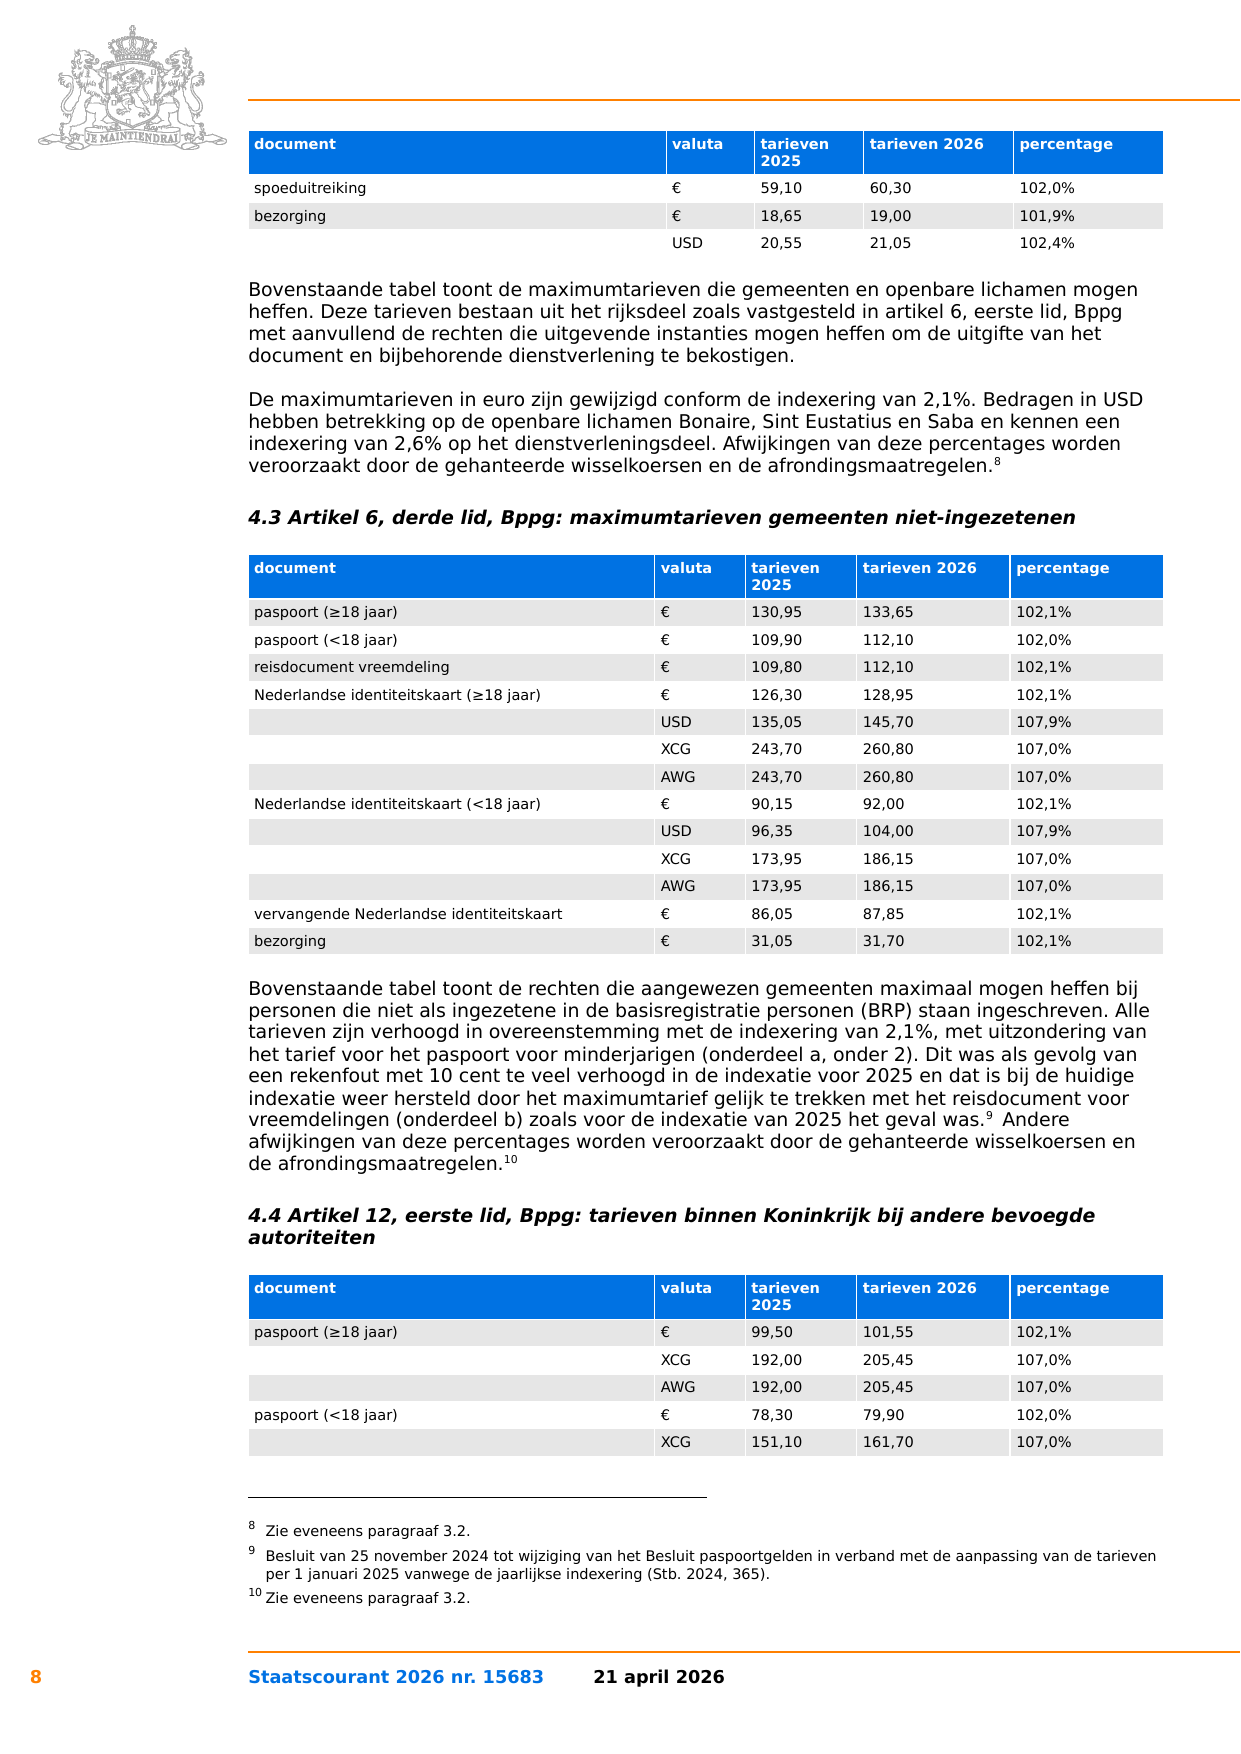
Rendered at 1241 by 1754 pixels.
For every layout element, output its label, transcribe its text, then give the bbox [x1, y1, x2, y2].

table_cell 109,90 [746, 627, 856, 653]
table_cell [249, 1375, 654, 1401]
subtitle 4.4 Artikel 12, eerste lid, Bppg: tarieven binnen Koninkrijk bij andere bevoegde autoriteiten [248, 1205, 1163, 1249]
table_cell 18,65 [755, 203, 863, 229]
table_cell 31,70 [857, 928, 1009, 954]
table_header valuta [667, 131, 754, 174]
table_cell 192,00 [746, 1375, 856, 1401]
table_cell 260,80 [857, 736, 1009, 763]
table_cell 107,0% [1011, 846, 1163, 872]
table_cell 86,05 [746, 901, 856, 927]
table_cell 173,95 [746, 874, 856, 900]
text De maximumtarieven in euro zijn gewijzigd conform de indexering van 2,1%. Bedragen in USD hebben betrekking op de openbare lichamen Bonaire, Sint Eustatius en Saba en kennen een indexering van 2,6% op het dienstverleningsdeel. Afwijkingen van deze percentages worden veroorzaakt door de gehanteerde wisselkoersen en de afrondingsmaatregelen. [248, 389, 1163, 477]
table_cell AWG [655, 1375, 745, 1401]
table_cell € [655, 1402, 745, 1428]
table_cell € [655, 682, 745, 708]
table_cell 107,0% [1011, 874, 1163, 900]
table_header document [249, 555, 654, 598]
table_cell 145,70 [857, 709, 1009, 735]
table_cell USD [655, 819, 745, 845]
table_cell XCG [655, 1429, 745, 1456]
table_cell bezorging [249, 928, 654, 954]
table_header tarieven 2026 [857, 555, 1009, 598]
table_cell € [667, 175, 754, 202]
table_cell 192,00 [746, 1347, 856, 1373]
table_cell [249, 1347, 654, 1373]
table_header tarieven 2026 [864, 131, 1013, 174]
table_header tarieven 2026 [857, 1275, 1009, 1319]
table_cell 186,15 [857, 874, 1009, 900]
table_cell AWG [655, 874, 745, 900]
table_cell 102,1% [1011, 1320, 1163, 1346]
table_cell 31,05 [746, 928, 856, 954]
table_cell 90,15 [746, 791, 856, 818]
table_cell 102,0% [1011, 627, 1163, 653]
table_cell € [655, 654, 745, 681]
table_header tarieven 2025 [746, 555, 856, 598]
table_cell [249, 819, 654, 845]
table_cell Nederlandse identiteitskaart (<18 jaar) [249, 791, 654, 818]
table_header percentage [1014, 131, 1163, 174]
table_header percentage [1011, 1275, 1163, 1319]
picture [38, 25, 227, 150]
table_cell € [655, 600, 745, 626]
text Besluit van 25 november 2024 tot wijziging van het Besluit paspoortgelden in verband met de aanpassing van de tarieven per 1 januari 2025 vanwege de jaarlijkse indexering (Stb. 2024, 365). [248, 1544, 1163, 1583]
table_cell 92,00 [857, 791, 1009, 818]
table_header document [249, 1275, 654, 1319]
table_cell 109,80 [746, 654, 856, 681]
table_cell 161,70 [857, 1429, 1009, 1456]
table_cell 79,90 [857, 1402, 1009, 1428]
text Zie eveneens paragraaf 3.2. [248, 1519, 1163, 1541]
table_cell 130,95 [746, 600, 856, 626]
table_cell 59,10 [755, 175, 863, 202]
table_cell [249, 736, 654, 763]
table_cell [249, 230, 666, 256]
table_cell XCG [655, 1347, 745, 1373]
table_cell 60,30 [864, 175, 1013, 202]
table_cell € [655, 1320, 745, 1346]
table_cell € [655, 928, 745, 954]
table_cell [249, 764, 654, 790]
table_cell paspoort (<18 jaar) [249, 1402, 654, 1428]
table_cell € [655, 627, 745, 653]
table_cell USD [667, 230, 754, 256]
table_cell 102,1% [1011, 654, 1163, 681]
table_cell 107,0% [1011, 1375, 1163, 1401]
table_cell Nederlandse identiteitskaart (≥18 jaar) [249, 682, 654, 708]
table_cell 102,1% [1011, 600, 1163, 626]
subtitle 4.3 Artikel 6, derde lid, Bppg: maximumtarieven gemeenten niet-ingezetenen [248, 507, 1163, 529]
text Zie eveneens paragraaf 3.2. [248, 1586, 1163, 1608]
table_cell 19,00 [864, 203, 1013, 229]
table_cell 102,1% [1011, 791, 1163, 818]
table_cell 205,45 [857, 1347, 1009, 1373]
table_cell 205,45 [857, 1375, 1009, 1401]
table_cell 99,50 [746, 1320, 856, 1346]
table_cell reisdocument vreemdeling [249, 654, 654, 681]
table_cell € [655, 791, 745, 818]
table_cell 135,05 [746, 709, 856, 735]
table_cell 173,95 [746, 846, 856, 872]
table_cell 20,55 [755, 230, 863, 256]
table_header valuta [655, 1275, 745, 1319]
table_cell USD [655, 709, 745, 735]
table_cell 107,9% [1011, 709, 1163, 735]
table_cell 107,0% [1011, 764, 1163, 790]
table_cell paspoort (<18 jaar) [249, 627, 654, 653]
table_cell 78,30 [746, 1402, 856, 1428]
table_cell 151,10 [746, 1429, 856, 1456]
table_cell 87,85 [857, 901, 1009, 927]
table_cell 112,10 [857, 654, 1009, 681]
table_cell 21,05 [864, 230, 1013, 256]
table_cell € [667, 203, 754, 229]
table_cell paspoort (≥18 jaar) [249, 1320, 654, 1346]
table_header document [249, 131, 666, 174]
table_cell 128,95 [857, 682, 1009, 708]
table_cell AWG [655, 764, 745, 790]
table_cell vervangende Nederlandse identiteitskaart [249, 901, 654, 927]
table_cell XCG [655, 736, 745, 763]
table_cell € [655, 901, 745, 927]
table_cell [249, 709, 654, 735]
table_cell [249, 1429, 654, 1456]
table_header tarieven 2025 [755, 131, 863, 174]
table_cell 107,9% [1011, 819, 1163, 845]
table_cell 96,35 [746, 819, 856, 845]
text Bovenstaande tabel toont de rechten die aangewezen gemeenten maximaal mogen heffen bij personen die niet als ingezetene in de basisregistratie personen (BRP) staan ingeschreven. Alle tarieven zijn verhoogd in overeenstemming met de indexering van 2,1%, met uitzondering van het tarief voor het paspoort voor minderjarigen (onderdeel a, onder 2). Dit was als gevolg van een rekenfout met 10 cent te veel verhoogd in de indexatie voor 2025 en dat is bij de huidige indexatie weer hersteld door het maximumtarief gelijk te trekken met het reisdocument voor vreemdelingen (onderdeel b) zoals voor de indexatie van 2025 het geval was. Andere afwijkingen van deze percentages worden veroorzaakt door de gehanteerde wisselkoersen en de afrondingsmaatregelen. [248, 977, 1163, 1175]
text Bovenstaande tabel toont de maximumtarieven die gemeenten en openbare lichamen mogen heffen. Deze tarieven bestaan uit het rijksdeel zoals vastgesteld in artikel 6, eerste lid, Bppg met aanvullend de rechten die uitgevende instanties mogen heffen om de uitgifte van het document en bijbehorende dienstverlening te bekostigen. [248, 279, 1163, 367]
table_cell 186,15 [857, 846, 1009, 872]
table_cell spoeduitreiking [249, 175, 666, 202]
table_header valuta [655, 555, 745, 598]
table_cell 107,0% [1011, 1429, 1163, 1456]
table_cell 102,1% [1011, 901, 1163, 927]
table_cell 102,1% [1011, 682, 1163, 708]
table_cell 102,1% [1011, 928, 1163, 954]
table_cell 104,00 [857, 819, 1009, 845]
table_cell [249, 874, 654, 900]
table_cell paspoort (≥18 jaar) [249, 600, 654, 626]
table_cell 133,65 [857, 600, 1009, 626]
table_cell 107,0% [1011, 1347, 1163, 1373]
table_cell 102,4% [1014, 230, 1163, 256]
table_cell [249, 846, 654, 872]
table_cell 243,70 [746, 736, 856, 763]
table_header percentage [1011, 555, 1163, 598]
table_cell 126,30 [746, 682, 856, 708]
table_cell 101,55 [857, 1320, 1009, 1346]
table_cell 101,9% [1014, 203, 1163, 229]
table_cell 243,70 [746, 764, 856, 790]
table_cell 102,0% [1014, 175, 1163, 202]
table_cell 260,80 [857, 764, 1009, 790]
table_cell 112,10 [857, 627, 1009, 653]
table_cell 102,0% [1011, 1402, 1163, 1428]
table_cell 107,0% [1011, 736, 1163, 763]
table_cell bezorging [249, 203, 666, 229]
table_cell XCG [655, 846, 745, 872]
table_header tarieven 2025 [746, 1275, 856, 1319]
